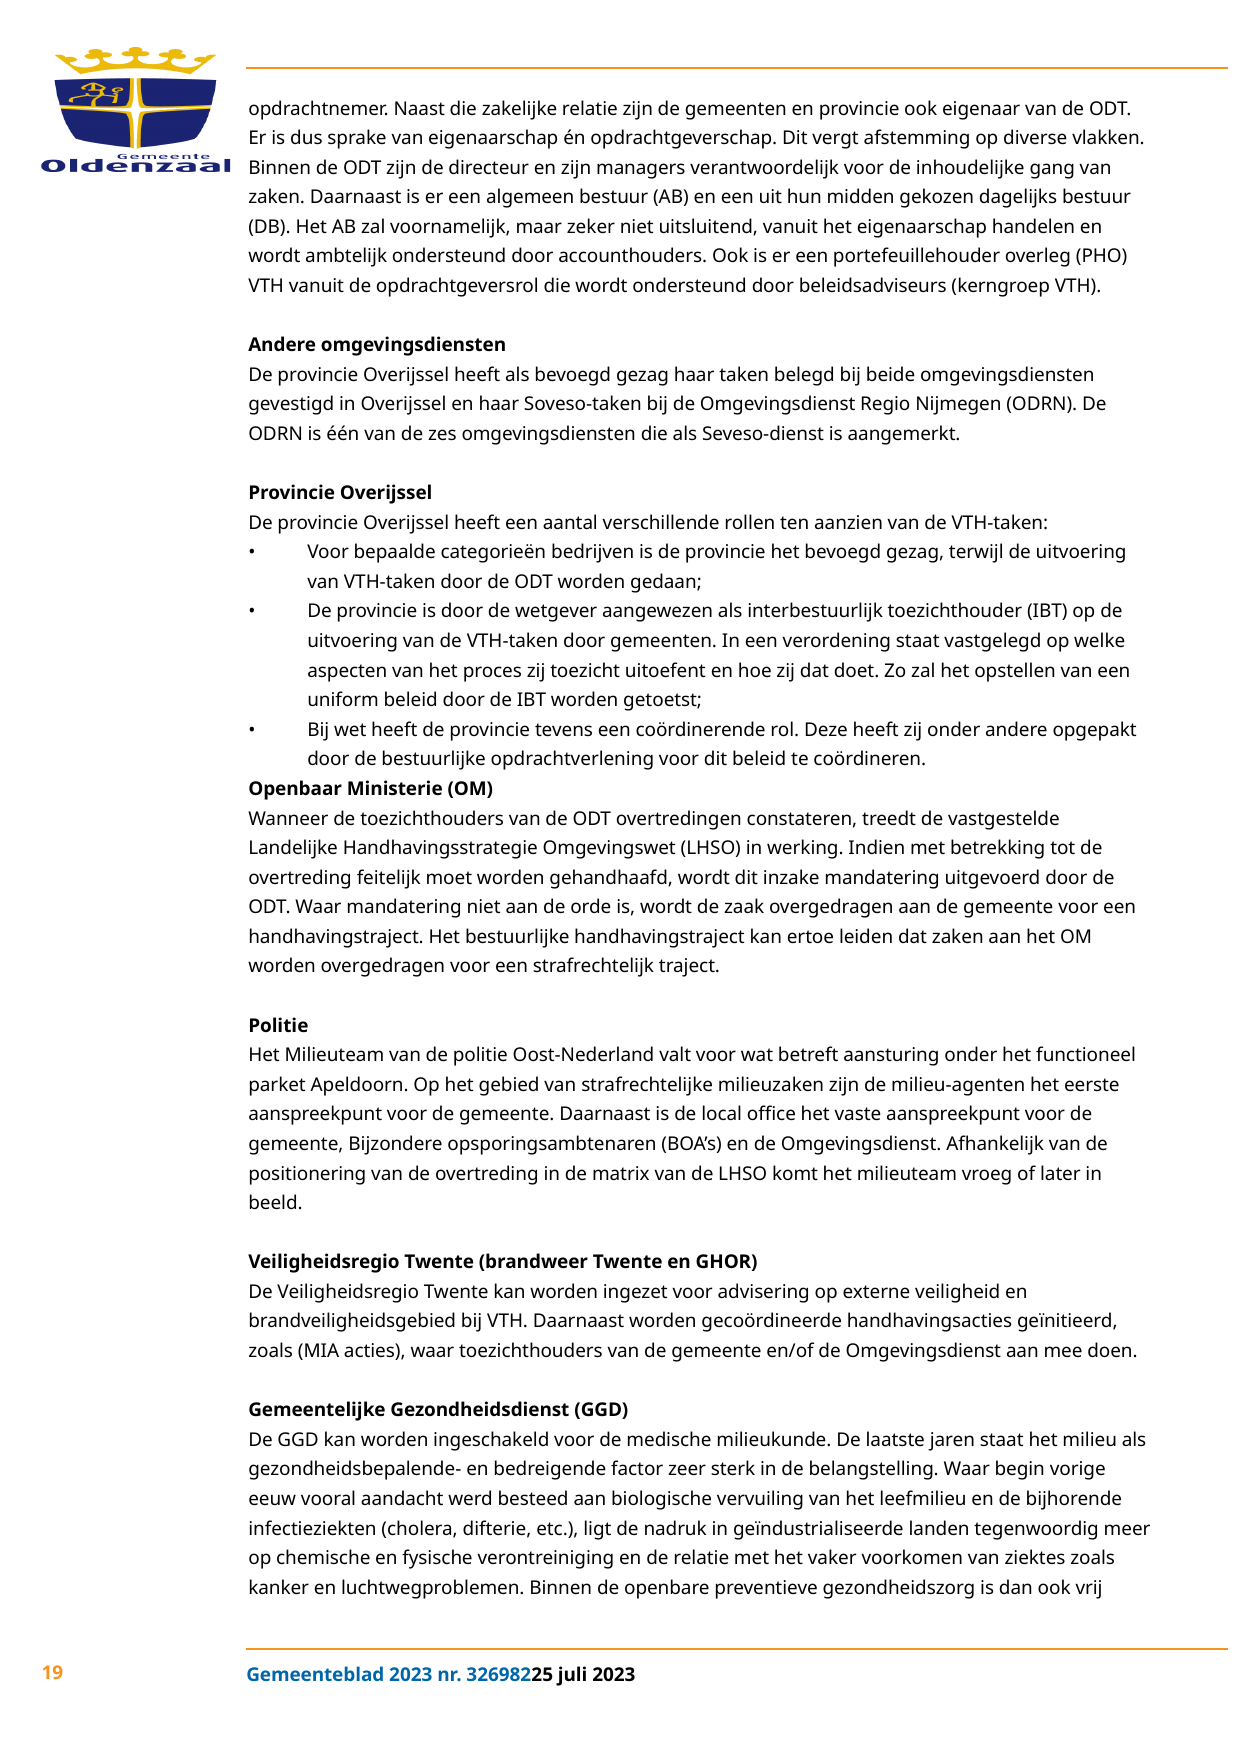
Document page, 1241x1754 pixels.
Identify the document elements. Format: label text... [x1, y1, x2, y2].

text De provincie Overijssel heeft een aantal verschillende rollen ten aanzien van de VTH-taken: [248, 509, 1152, 535]
text Politie [248, 1012, 1152, 1038]
text Openbaar Ministerie (OM) [248, 775, 1152, 801]
text Andere omgevingsdiensten [248, 331, 1152, 357]
text Veiligheidsregio Twente (brandweer Twente en GHOR) [248, 1248, 1152, 1274]
text Het Milieuteam van de politie Oost-Nederland valt voor wat betreft aansturing onder het functioneel parket Apeldoorn. Op het gebied van strafrechtelijke milieuzaken zijn de milieu-agenten het eerste aanspreekpunt voor de gemeente. Daarnaast is de local office het vaste aanspreekpunt voor de gemeente, Bijzondere opsporingsambtenaren (BOA’s) en de Omgevingsdienst. Afhankelijk van de positionering van de overtreding in de matrix van de LHSO komt het milieuteam vroeg of later in beeld. [248, 1041, 1152, 1215]
text Gemeentelijke Gezondheidsdienst (GGD) [248, 1396, 1152, 1422]
list De provincie is door de wetgever aangewezen als interbestuurlijk toezichthouder (IBT) op de uitvoering van de VTH-taken door gemeenten. In een verordening staat vastgelegd op welke aspecten van het proces zij toezicht uitoefent en hoe zij dat doet. Zo zal het opstellen van een uniform beleid door de IBT worden getoetst; [248, 598, 1152, 712]
list Bij wet heeft de provincie tevens een coördinerende rol. Deze heeft zij onder andere opgepakt door de bestuurlijke opdrachtverlening voor dit beleid te coördineren. [248, 716, 1152, 771]
list Voor bepaalde categorieën bedrijven is de provincie het bevoegd gezag, terwijl de uitvoering van VTH-taken door de ODT worden gedaan; [248, 538, 1152, 594]
text Wanneer de toezichthouders van de ODT overtredingen constateren, treedt de vastgestelde Landelijke Handhavingsstrategie Omgevingswet (LHSO) in werking. Indien met betrekking tot de overtreding feitelijk moet worden gehandhaafd, wordt dit inzake mandatering uitgevoerd door de ODT. Waar mandatering niet aan de orde is, wordt de zaak overgedragen aan de gemeente voor een handhavingstraject. Het bestuurlijke handhavingstraject kan ertoe leiden dat zaken aan het OM worden overgedragen voor een strafrechtelijk traject. [248, 805, 1152, 978]
text De provincie Overijssel heeft als bevoegd gezag haar taken belegd bij beide omgevingsdiensten gevestigd in Overijssel en haar Soveso-taken bij de Omgevingsdienst Regio Nijmegen (ODRN). De ODRN is één van de zes omgevingsdiensten die als Seveso-dienst is aangemerkt. [248, 361, 1152, 446]
text De GGD kan worden ingeschakeld voor de medische milieukunde. De laatste jaren staat het milieu als gezondheidsbepalende- en bedreigende factor zeer sterk in de belangstelling. Waar begin vorige eeuw vooral aandacht werd besteed aan biologische vervuiling van het leefmilieu en de bijhorende infectieziekten (cholera, difterie, etc.), ligt de nadruk in geïndustrialiseerde landen tegenwoordig meer op chemische en fysische verontreiniging en de relatie met het vaker voorkomen van ziektes zoals kanker en luchtwegproblemen. Binnen de openbare preventieve gezondheidszorg is dan ook vrij [248, 1426, 1152, 1600]
picture [41, 47, 231, 172]
text De Veiligheidsregio Twente kan worden ingezet voor advisering op externe veiligheid en brandveiligheidsgebied bij VTH. Daarnaast worden gecoördineerde handhavingsacties geïnitieerd, zoals (MIA acties), waar toezichthouders van de gemeente en/of de Omgevingsdienst aan mee doen. [248, 1278, 1152, 1363]
text opdrachtnemer. Naast die zakelijke relatie zijn de gemeenten en provincie ook eigenaar van de ODT. Er is dus sprake van eigenaarschap én opdrachtgeverschap. Dit vergt afstemming op diverse vlakken. Binnen de ODT zijn de directeur en zijn managers verantwoordelijk voor de inhoudelijke gang van zaken. Daarnaast is er een algemeen bestuur (AB) en een uit hun midden gekozen dagelijks bestuur (DB). Het AB zal voornamelijk, maar zeker niet uitsluitend, vanuit het eigenaarschap handelen en wordt ambtelijk ondersteund door accounthouders. Ook is er een portefeuillehouder overleg (PHO) VTH vanuit de opdrachtgeversrol die wordt ondersteund door beleidsadviseurs (kerngroep VTH). [248, 95, 1152, 298]
text Provincie Overijssel [248, 479, 1152, 505]
